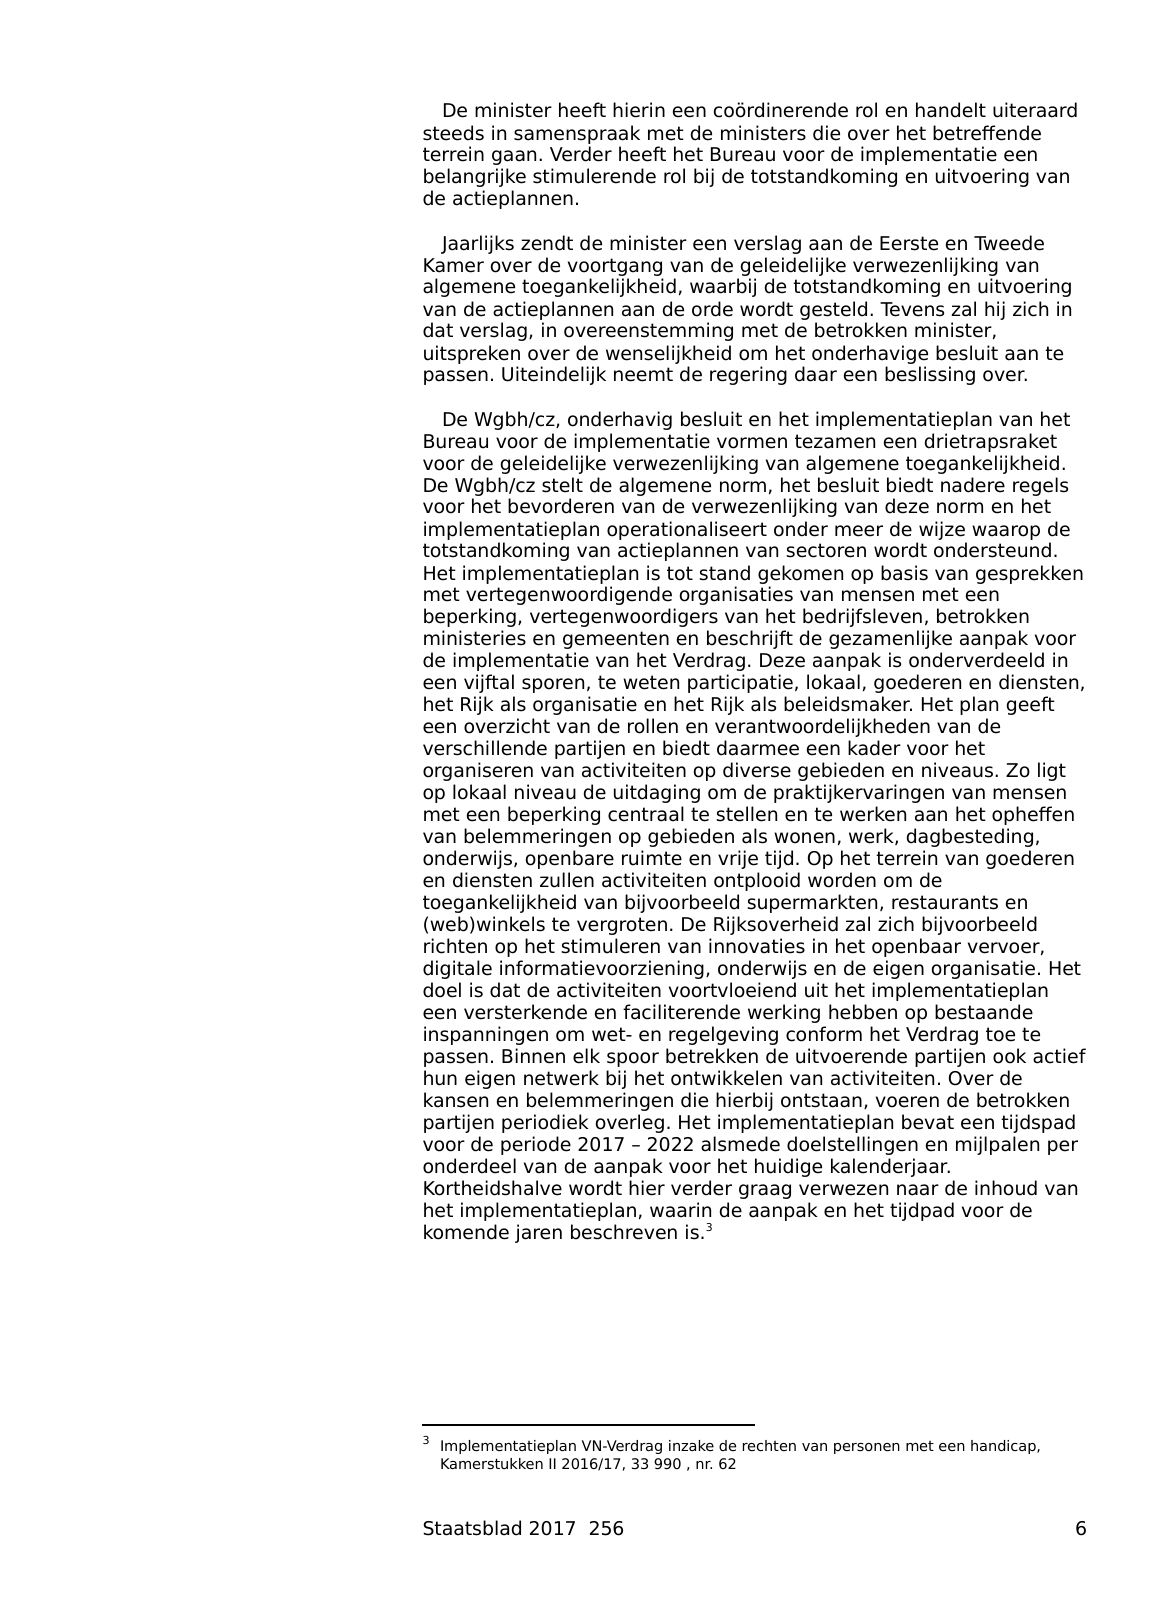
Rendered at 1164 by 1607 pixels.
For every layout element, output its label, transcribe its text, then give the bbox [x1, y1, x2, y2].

text De Wgbh/cz, onderhavig besluit en het implementatieplan van het Bureau voor de implementatie vormen tezamen een drietrapsraket voor de geleidelijke verwezenlijking van algemene toegankelijkheid. De Wgbh/cz stelt de algemene norm, het besluit biedt nadere regels voor het bevorderen van de verwezenlijking van deze norm en het implementatieplan operationaliseert onder meer de wijze waarop de totstandkoming van actieplannen van sectoren wordt ondersteund. Het implementatieplan is tot stand gekomen op basis van gesprekken met vertegenwoordigende organisaties van mensen met een beperking, vertegenwoordigers van het bedrijfsleven, betrokken ministeries en gemeenten en beschrijft de gezamenlijke aanpak voor de implementatie van het Verdrag. Deze aanpak is onderverdeeld in een vijftal sporen, te weten participatie, lokaal, goederen en diensten, het Rijk als organisatie en het Rijk als beleidsmaker. Het plan geeft een overzicht van de rollen en verantwoordelijkheden van de verschillende partijen en biedt daarmee een kader voor het organiseren van activiteiten op diverse gebieden en niveaus. Zo ligt op lokaal niveau de uitdaging om de praktijkervaringen van mensen met een beperking centraal te stellen en te werken aan het opheffen van belemmeringen op gebieden als wonen, werk, dagbesteding, onderwijs, openbare ruimte en vrije tijd. Op het terrein van goederen en diensten zullen activiteiten ontplooid worden om de toegankelijkheid van bijvoorbeeld supermarkten, restaurants en (web)winkels te vergroten. De Rijksoverheid zal zich bijvoorbeeld richten op het stimuleren van innovaties in het openbaar vervoer, digitale informatievoorziening, onderwijs en de eigen organisatie. Het doel is dat de activiteiten voortvloeiend uit het implementatieplan een versterkende en faciliterende werking hebben op bestaande inspanningen om wet- en regelgeving conform het Verdrag toe te passen. Binnen elk spoor betrekken de uitvoerende partijen ook actief hun eigen netwerk bij het ontwikkelen van activiteiten. Over de kansen en belemmeringen die hierbij ontstaan, voeren de betrokken partijen periodiek overleg. Het implementatieplan bevat een tijdspad voor de periode 2017 – 2022 alsmede doelstellingen en mijlpalen per onderdeel van de aanpak voor het huidige kalenderjaar. Kortheidshalve wordt hier verder graag verwezen naar de inhoud van het implementatieplan, waarin de aanpak en het tijdpad voor de komende jaren beschreven is. [422, 408, 1087, 1244]
text Jaarlijks zendt de minister een verslag aan de Eerste en Tweede Kamer over de voortgang van de geleidelijke verwezenlijking van algemene toegankelijkheid, waarbij de totstandkoming en uitvoering van de actieplannen aan de orde wordt gesteld. Tevens zal hij zich in dat verslag, in overeenstemming met de betrokken minister, uitspreken over de wenselijkheid om het onderhavige besluit aan te passen. Uiteindelijk neemt de regering daar een beslissing over. [422, 232, 1087, 386]
text Implementatieplan VN-Verdrag inzake de rechten van personen met een handicap, Kamerstukken II 2016/17, 33 990 , nr. 62 [422, 1434, 1087, 1473]
text De minister heeft hierin een coördinerende rol en handelt uiteraard steeds in samenspraak met de ministers die over het betreffende terrein gaan. Verder heeft het Bureau voor de implementatie een belangrijke stimulerende rol bij de totstandkoming en uitvoering van de actieplannen. [422, 100, 1087, 210]
